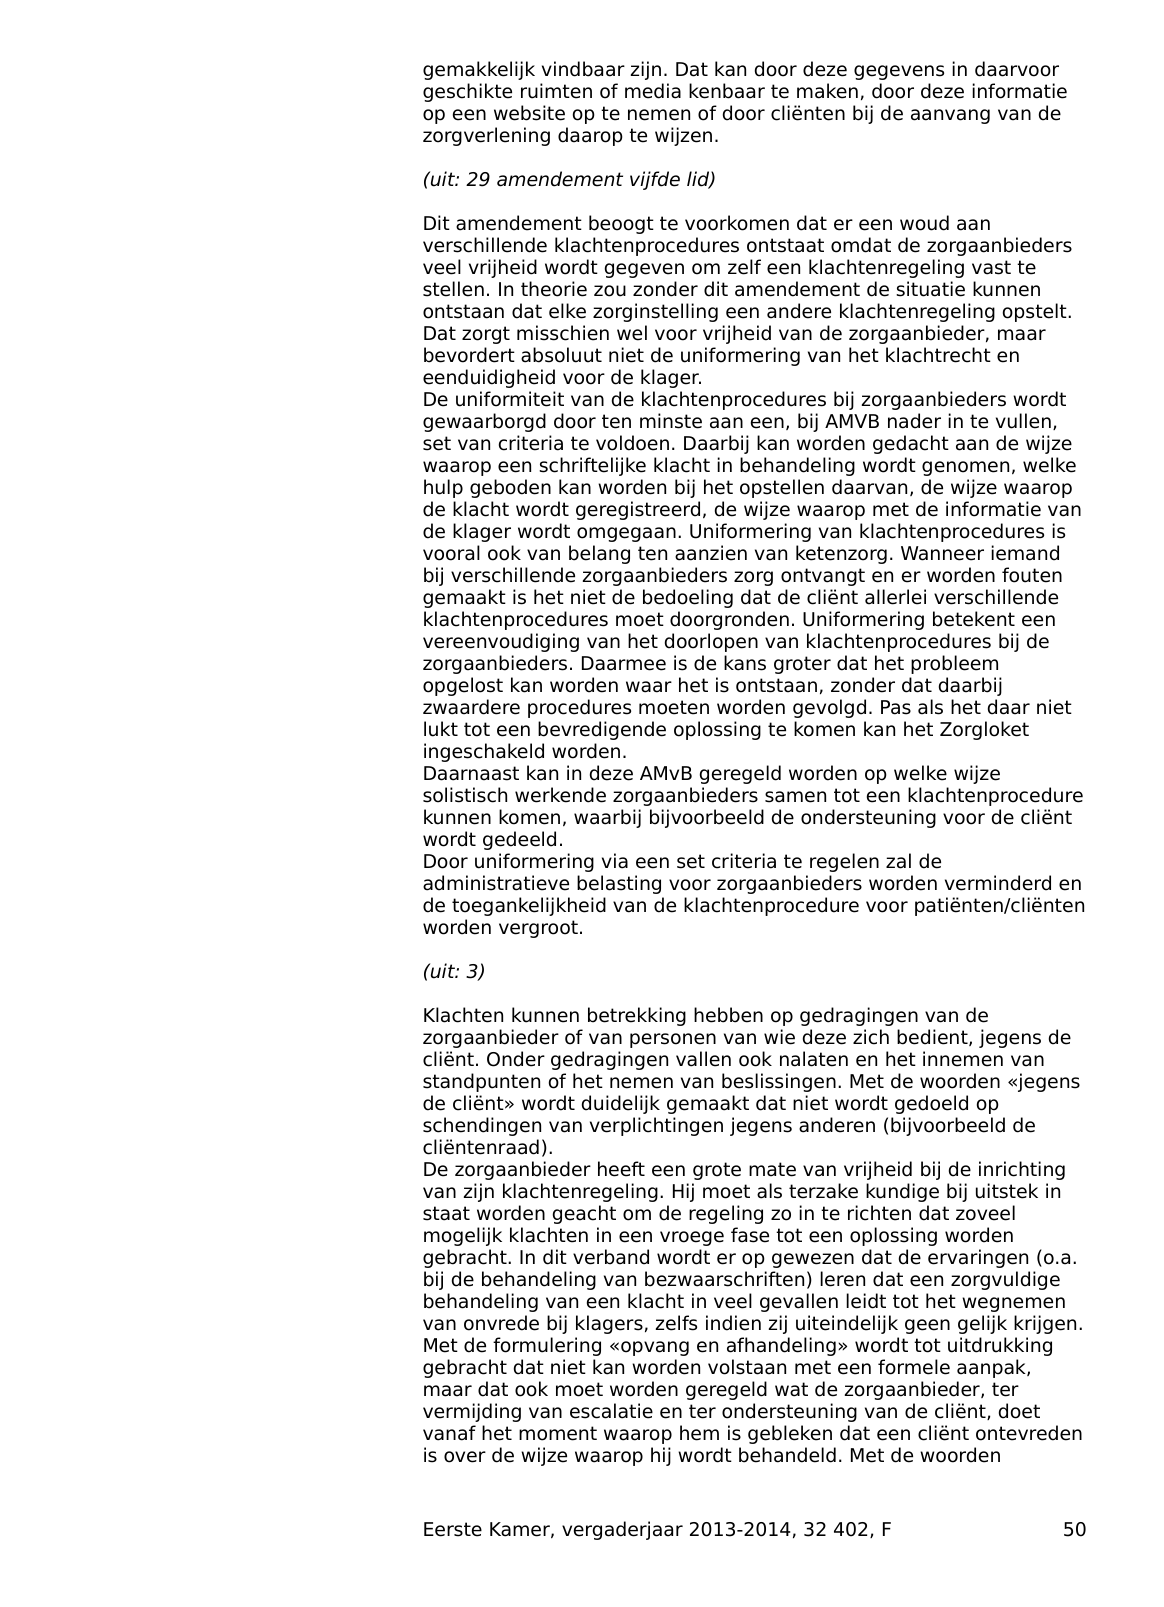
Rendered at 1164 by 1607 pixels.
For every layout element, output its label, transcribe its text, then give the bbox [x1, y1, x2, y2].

text Klachten kunnen betrekking hebben op gedragingen van de zorgaanbieder of van personen van wie deze zich bedient, jegens de cliënt. Onder gedragingen vallen ook nalaten en het innemen van standpunten of het nemen van beslissingen. Met de woorden «jegens de cliënt» wordt duidelijk gemaakt dat niet wordt gedoeld op schendingen van verplichtingen jegens anderen (bijvoorbeeld de cliëntenraad). [422, 1005, 1087, 1159]
text De uniformiteit van de klachtenprocedures bij zorgaanbieders wordt gewaarborgd door ten minste aan een, bij AMVB nader in te vullen, set van criteria te voldoen. Daarbij kan worden gedacht aan de wijze waarop een schriftelijke klacht in behandeling wordt genomen, welke hulp geboden kan worden bij het opstellen daarvan, de wijze waarop de klacht wordt geregistreerd, de wijze waarop met de informatie van de klager wordt omgegaan. Uniformering van klachtenprocedures is vooral ook van belang ten aanzien van ketenzorg. Wanneer iemand bij verschillende zorgaanbieders zorg ontvangt en er worden fouten gemaakt is het niet de bedoeling dat de cliënt allerlei verschillende klachtenprocedures moet doorgronden. Uniformering betekent een vereenvoudiging van het doorlopen van klachtenprocedures bij de zorgaanbieders. Daarmee is de kans groter dat het probleem opgelost kan worden waar het is ontstaan, zonder dat daarbij zwaardere procedures moeten worden gevolgd. Pas als het daar niet lukt tot een bevredigende oplossing te komen kan het Zorgloket ingeschakeld worden. [422, 389, 1087, 763]
text Door uniformering via een set criteria te regelen zal de administratieve belasting voor zorgaanbieders worden verminderd en de toegankelijkheid van de klachtenprocedure voor patiënten/cliënten worden vergroot. [422, 851, 1087, 939]
text gemakkelijk vindbaar zijn. Dat kan door deze gegevens in daarvoor geschikte ruimten of media kenbaar te maken, door deze informatie op een website op te nemen of door cliënten bij de aanvang van de zorgverlening daarop te wijzen. [422, 59, 1087, 147]
text De zorgaanbieder heeft een grote mate van vrijheid bij de inrichting van zijn klachtenregeling. Hij moet als terzake kundige bij uitstek in staat worden geacht om de regeling zo in te richten dat zoveel mogelijk klachten in een vroege fase tot een oplossing worden gebracht. In dit verband wordt er op gewezen dat de ervaringen (o.a. bij de behandeling van bezwaarschriften) leren dat een zorgvuldige behandeling van een klacht in veel gevallen leidt tot het wegnemen van onvrede bij klagers, zelfs indien zij uiteindelijk geen gelijk krijgen. Met de formulering «opvang en afhandeling» wordt tot uitdrukking gebracht dat niet kan worden volstaan met een formele aanpak, maar dat ook moet worden geregeld wat de zorgaanbieder, ter vermijding van escalatie en ter ondersteuning van de cliënt, doet vanaf het moment waarop hem is gebleken dat een cliënt ontevreden is over de wijze waarop hij wordt behandeld. Met de woorden [422, 1159, 1087, 1467]
text Dit amendement beoogt te voorkomen dat er een woud aan verschillende klachtenprocedures ontstaat omdat de zorgaanbieders veel vrijheid wordt gegeven om zelf een klachtenregeling vast te stellen. In theorie zou zonder dit amendement de situatie kunnen ontstaan dat elke zorginstelling een andere klachtenregeling opstelt. Dat zorgt misschien wel voor vrijheid van de zorgaanbieder, maar bevordert absoluut niet de uniformering van het klachtrecht en eenduidigheid voor de klager. [422, 213, 1087, 389]
text Daarnaast kan in deze AMvB geregeld worden op welke wijze solistisch werkende zorgaanbieders samen tot een klachtenprocedure kunnen komen, waarbij bijvoorbeeld de ondersteuning voor de cliënt wordt gedeeld. [422, 763, 1087, 851]
subtitle (uit: 3) [422, 961, 1087, 983]
subtitle (uit: 29 amendement vijfde lid) [422, 169, 1087, 191]
